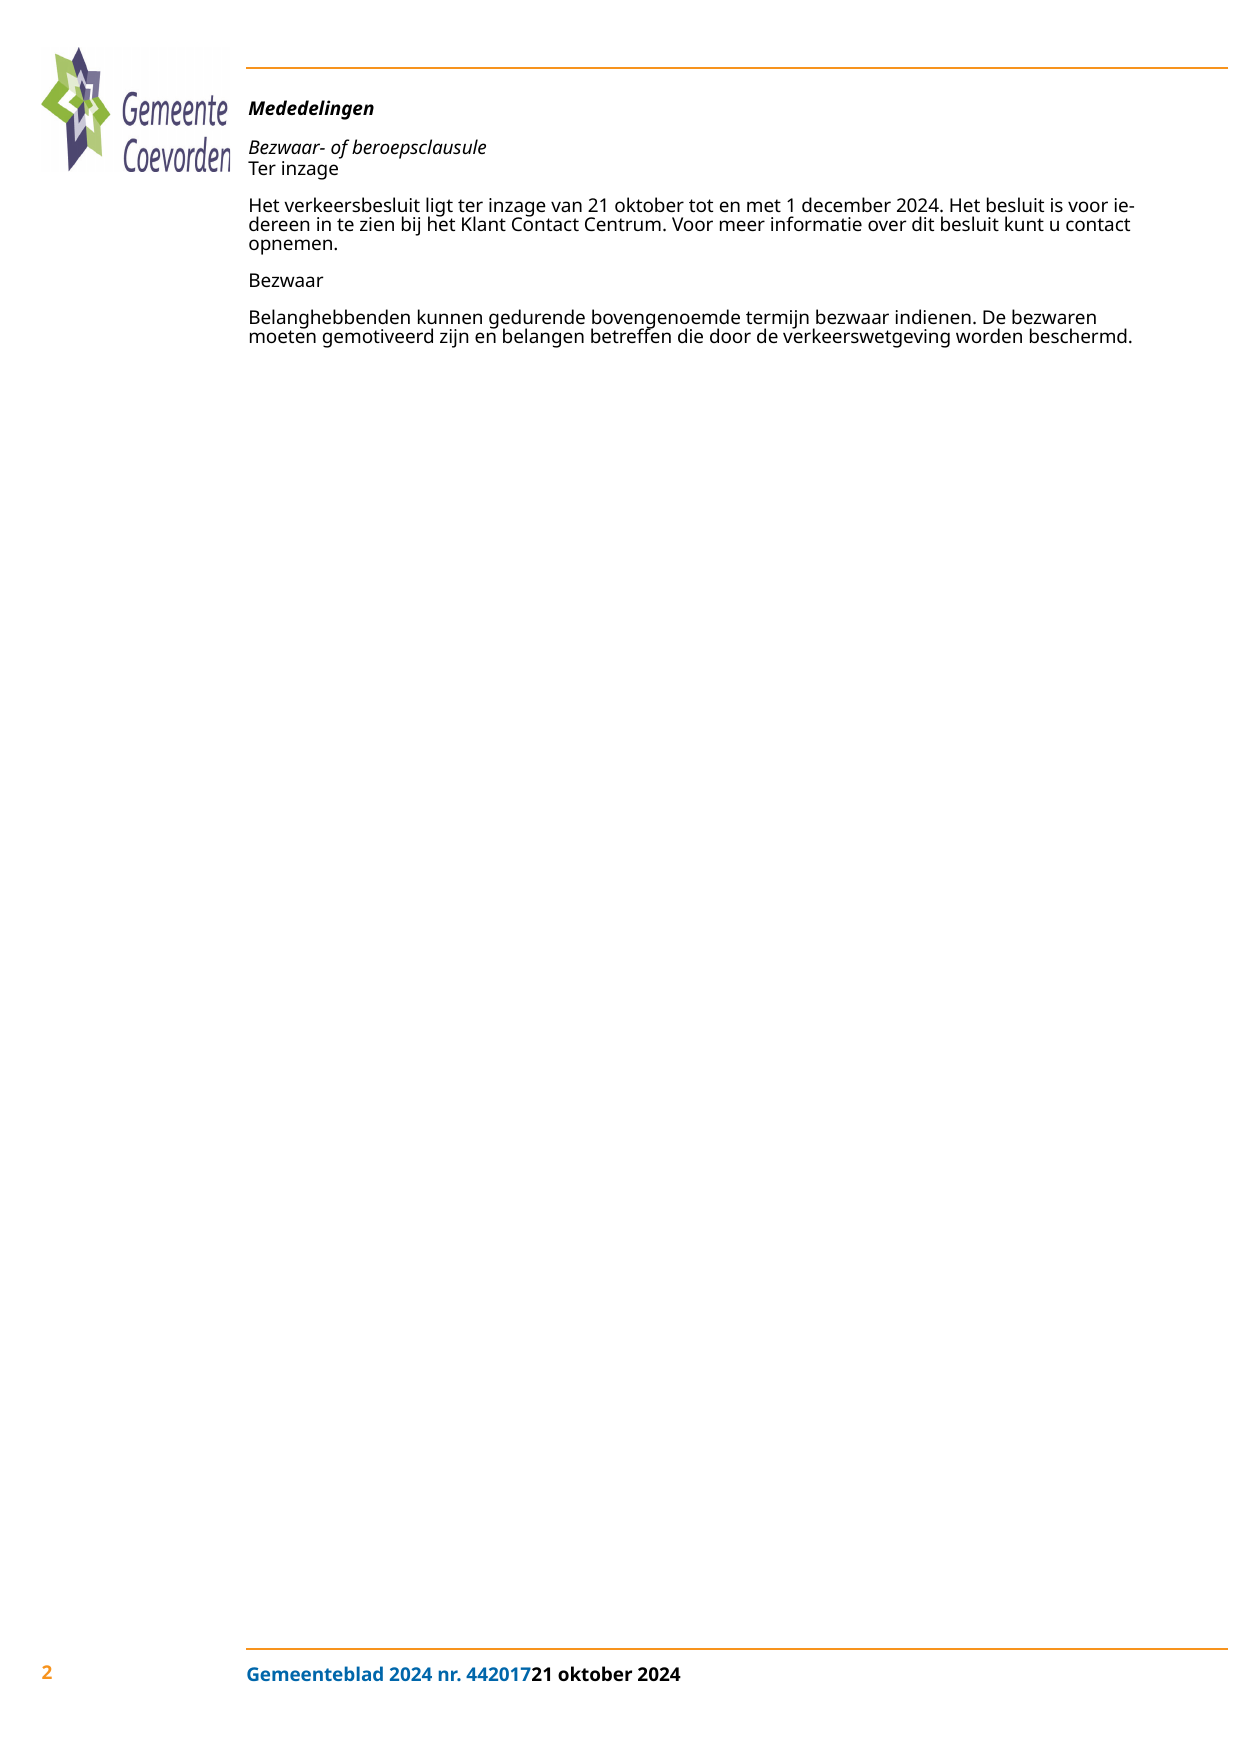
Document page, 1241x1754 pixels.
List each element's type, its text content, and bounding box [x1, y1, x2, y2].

text Ter inzage [248, 160, 1152, 179]
text Mededelingen [248, 95, 1152, 121]
text Bezwaar [248, 272, 1152, 292]
picture [41, 47, 231, 172]
text Bezwaar- of beroepsclausule [248, 134, 1152, 160]
text Belanghebbenden kunnen gedurende bovengenoemde termijn bezwaar indienen. De bezwaren moeten gemotiveerd zijn en belangen betreffen die door de verkeerswetgeving worden beschermd. [248, 309, 1152, 348]
text Het verkeersbesluit ligt ter inzage van 21 oktober tot en met 1 december 2024. Het besluit is voor ie-dereen in te zien bij het Klant Contact Centrum. Voor meer informatie over dit besluit kunt u contact opnemen. [248, 197, 1152, 254]
